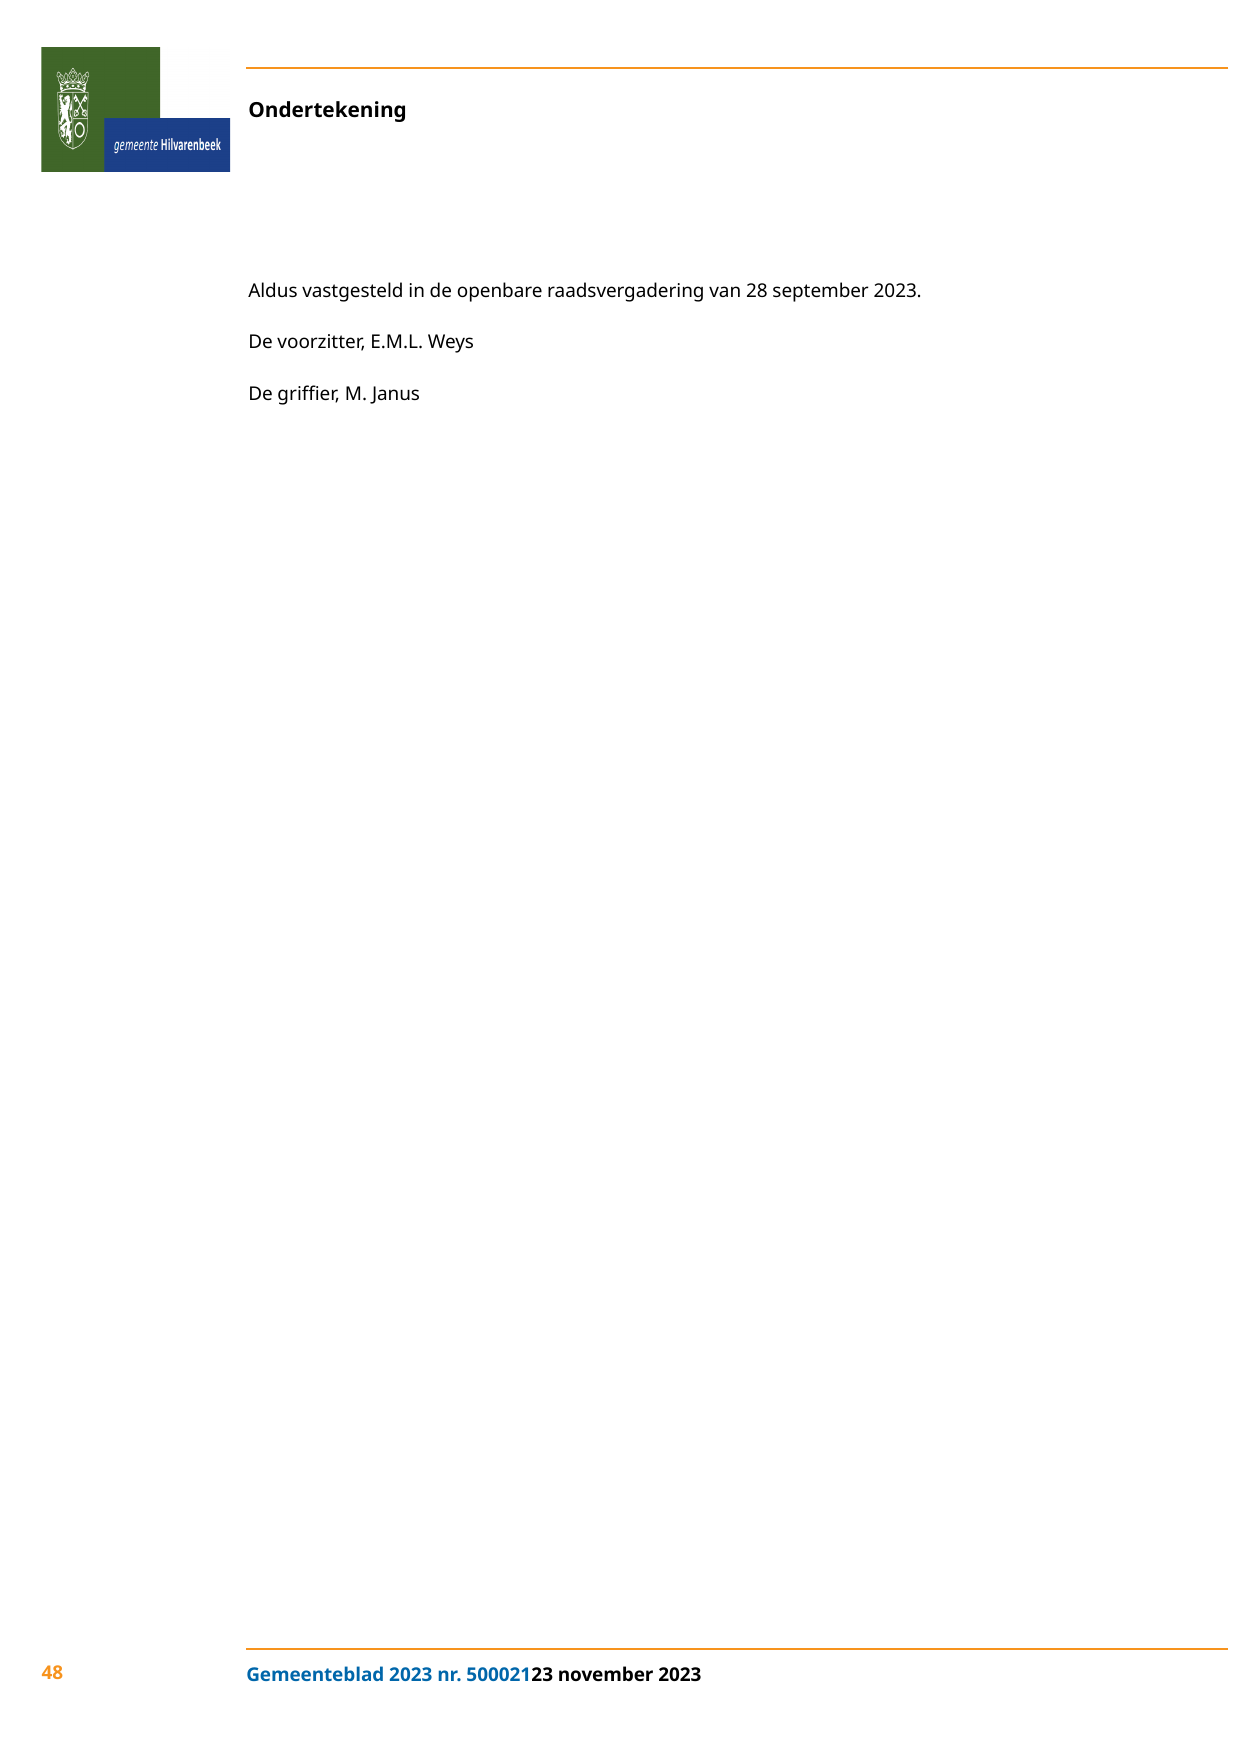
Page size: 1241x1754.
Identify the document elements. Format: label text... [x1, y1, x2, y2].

text Ondertekening [248, 95, 1152, 123]
text De voorzitter, E.M.L. Weys [248, 329, 1152, 354]
picture [41, 47, 231, 172]
text Aldus vastgesteld in de openbare raadsvergadering van 28 september 2023. [248, 277, 1152, 303]
text De griffier, M. Janus [248, 380, 1152, 406]
